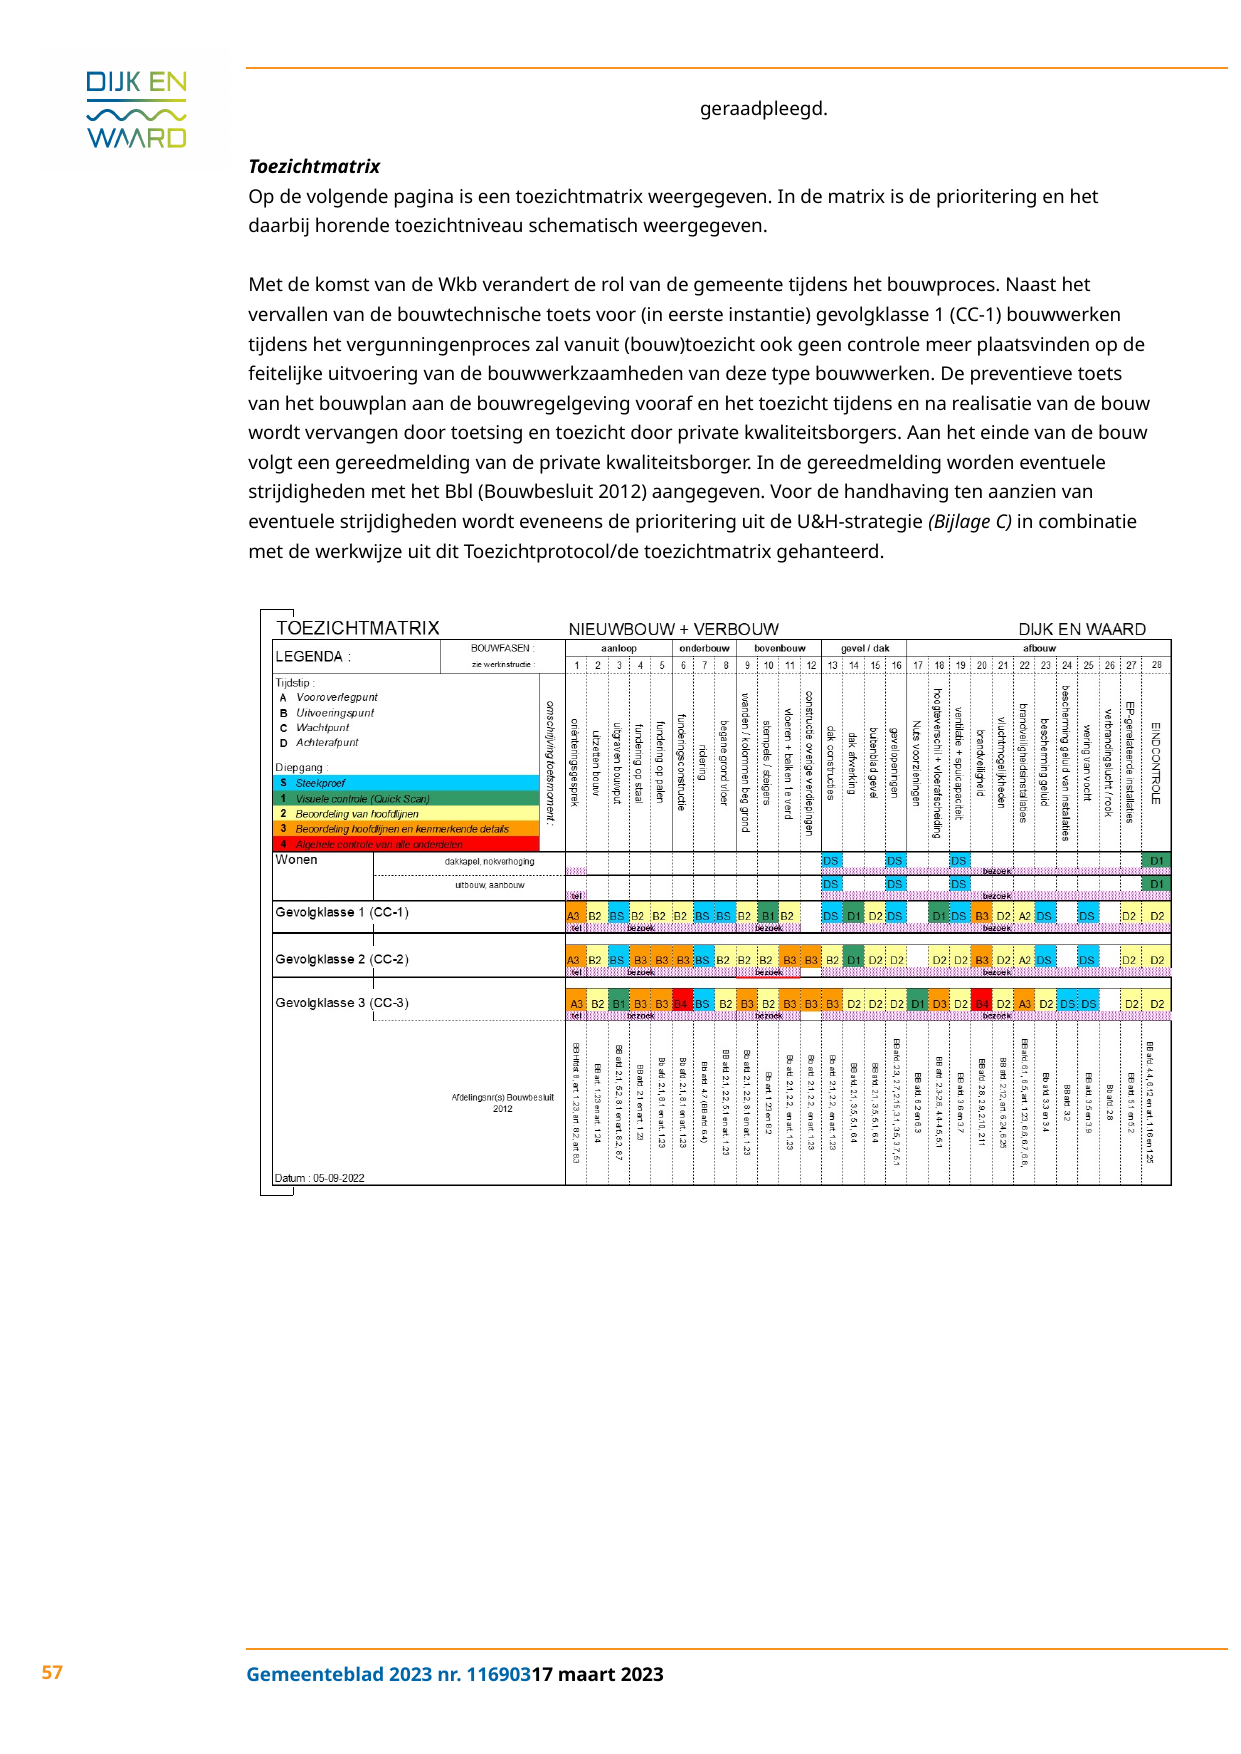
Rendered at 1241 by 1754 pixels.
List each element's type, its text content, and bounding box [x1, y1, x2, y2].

table_cell geraadpleegd. [700, 95, 926, 121]
text Op de volgende pagina is een toezichtmatrix weergegeven. In de matrix is de prioritering en het daarbij horende toezichtniveau schematisch weergegeven. [248, 183, 1152, 238]
picture [268, 617, 1173, 1187]
picture [41, 47, 231, 172]
table_cell [926, 95, 1152, 121]
table_cell [248, 95, 474, 121]
text Toezichtmatrix [248, 153, 1152, 179]
table_cell [474, 95, 700, 121]
text Met de komst van de Wkb verandert de rol van de gemeente tijdens het bouwproces. Naast het vervallen van de bouwtechnische toets voor (in eerste instantie) gevolgklasse 1 (CC-1) bouwwerken tijdens het vergunningenproces zal vanuit (bouw)toezicht ook geen controle meer plaatsvinden op de feitelijke uitvoering van de bouwwerkzaamheden van deze type bouwwerken. De preventieve toets van het bouwplan aan de bouwregelgeving vooraf en het toezicht tijdens en na realisatie van de bouw wordt vervangen door toetsing en toezicht door private kwaliteitsborgers. Aan het einde van de bouw volgt een gereedmelding van de private kwaliteitsborger. In de gereedmelding worden eventuele strijdigheden met het Bbl (Bouwbesluit 2012) aangegeven. Voor de handhaving ten aanzien van eventuele strijdigheden wordt eveneens de prioritering uit de U&H-strategie (Bijlage C) in combinatie met de werkwijze uit dit Toezichtprotocol/de toezichtmatrix gehanteerd. [248, 272, 1152, 564]
